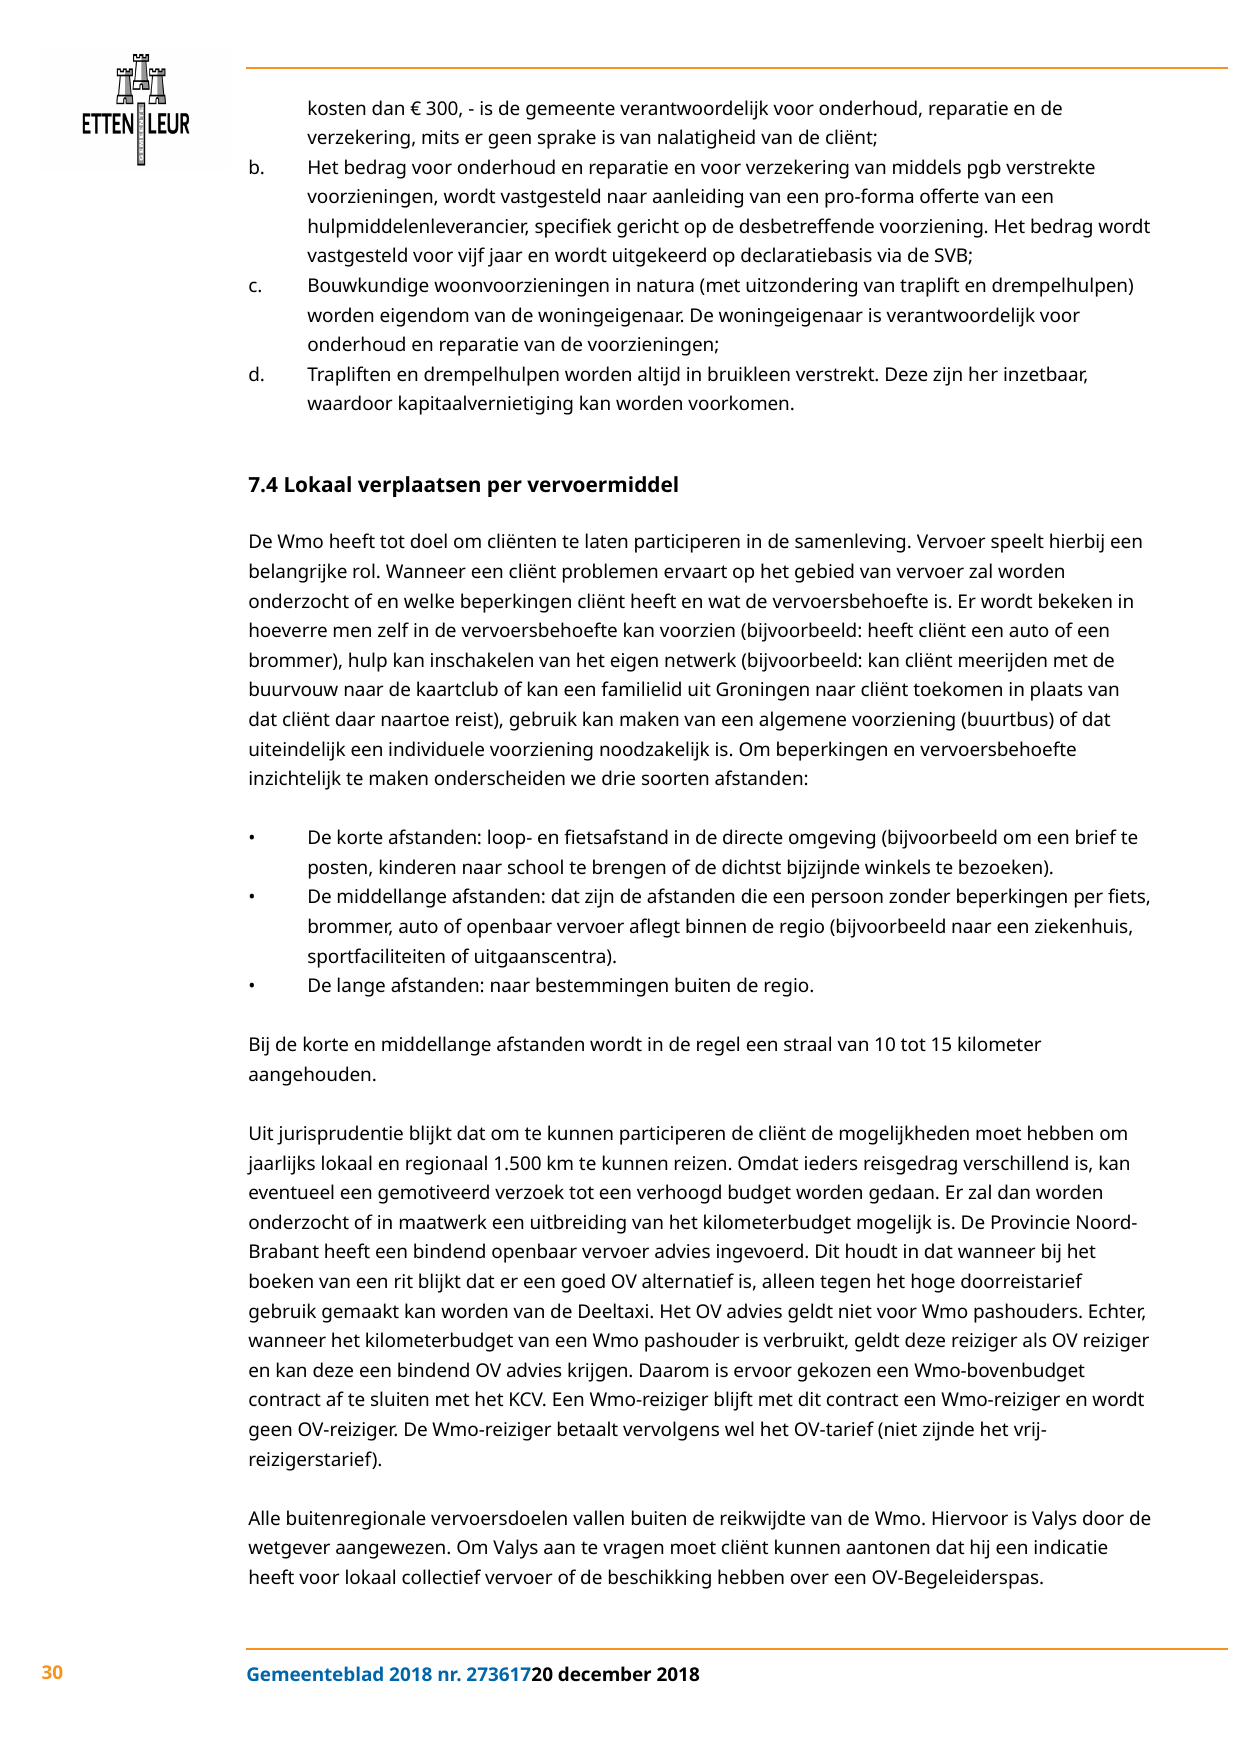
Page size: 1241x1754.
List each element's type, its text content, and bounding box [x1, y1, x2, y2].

list kosten dan € 300, - is de gemeente verantwoordelijk voor onderhoud, reparatie en de verzekering, mits er geen sprake is van nalatigheid van de cliënt; [248, 95, 1152, 150]
text Alle buitenregionale vervoersdoelen vallen buiten de reikwijdte van de Wmo. Hiervoor is Valys door de wetgever aangewezen. Om Valys aan te vragen moet cliënt kunnen aantonen dat hij een indicatie heeft voor lokaal collectief vervoer of de beschikking hebben over een OV-Begeleiderspas. [248, 1505, 1152, 1590]
text 7.4 Lokaal verplaatsen per vervoermiddel [248, 471, 1152, 499]
list De lange afstanden: naar bestemmingen buiten de regio. [248, 972, 1152, 998]
text Bij de korte en middellange afstanden wordt in de regel een straal van 10 tot 15 kilometer aangehouden. [248, 1032, 1152, 1087]
list Trapliften en drempelhulpen worden altijd in bruikleen verstrekt. Deze zijn her inzetbaar, waardoor kapitaalvernietiging kan worden voorkomen. [248, 361, 1152, 416]
list Bouwkundige woonvoorzieningen in natura (met uitzondering van traplift en drempelhulpen) worden eigendom van de woningeigenaar. De woningeigenaar is verantwoordelijk voor onderhoud en reparatie van de voorzieningen; [248, 272, 1152, 357]
picture [41, 47, 231, 172]
text Uit jurisprudentie blijkt dat om te kunnen participeren de cliënt de mogelijkheden moet hebben om jaarlijks lokaal en regionaal 1.500 km te kunnen reizen. Omdat ieders reisgedrag verschillend is, kan eventueel een gemotiveerd verzoek tot een verhoogd budget worden gedaan. Er zal dan worden onderzocht of in maatwerk een uitbreiding van het kilometerbudget mogelijk is. De Provincie Noord-Brabant heeft een bindend openbaar vervoer advies ingevoerd. Dit houdt in dat wanneer bij het boeken van een rit blijkt dat er een goed OV alternatief is, alleen tegen het hoge doorreistarief gebruik gemaakt kan worden van de Deeltaxi. Het OV advies geldt niet voor Wmo pashouders. Echter, wanneer het kilometerbudget van een Wmo pashouder is verbruikt, geldt deze reiziger als OV reiziger en kan deze een bindend OV advies krijgen. Daarom is ervoor gekozen een Wmo-bovenbudget contract af te sluiten met het KCV. Een Wmo-reiziger blijft met dit contract een Wmo-reiziger en wordt geen OV-reiziger. De Wmo-reiziger betaalt vervolgens wel het OV-tarief (niet zijnde het vrij-reizigerstarief). [248, 1120, 1152, 1471]
list De korte afstanden: loop- en fietsafstand in de directe omgeving (bijvoorbeeld om een brief te posten, kinderen naar school te brengen of de dichtst bijzijnde winkels te bezoeken). [248, 824, 1152, 880]
text De Wmo heeft tot doel om cliënten te laten participeren in de samenleving. Vervoer speelt hierbij een belangrijke rol. Wanneer een cliënt problemen ervaart op het gebied van vervoer zal worden onderzocht of en welke beperkingen cliënt heeft en wat de vervoersbehoefte is. Er wordt bekeken in hoeverre men zelf in de vervoersbehoefte kan voorzien (bijvoorbeeld: heeft cliënt een auto of een brommer), hulp kan inschakelen van het eigen netwerk (bijvoorbeeld: kan cliënt meerijden met de buurvouw naar de kaartclub of kan een familielid uit Groningen naar cliënt toekomen in plaats van dat cliënt daar naartoe reist), gebruik kan maken van een algemene voorziening (buurtbus) of dat uiteindelijk een individuele voorziening noodzakelijk is. Om beperkingen en vervoersbehoefte inzichtelijk te maken onderscheiden we drie soorten afstanden: [248, 529, 1152, 791]
list Het bedrag voor onderhoud en reparatie en voor verzekering van middels pgb verstrekte voorzieningen, wordt vastgesteld naar aanleiding van een pro-forma offerte van een hulpmiddelenleverancier, specifiek gericht op de desbetreffende voorziening. Het bedrag wordt vastgesteld voor vijf jaar en wordt uitgekeerd op declaratiebasis via de SVB; [248, 154, 1152, 268]
list De middellange afstanden: dat zijn de afstanden die een persoon zonder beperkingen per fiets, brommer, auto of openbaar vervoer aflegt binnen de regio (bijvoorbeeld naar een ziekenhuis, sportfaciliteiten of uitgaanscentra). [248, 884, 1152, 968]
